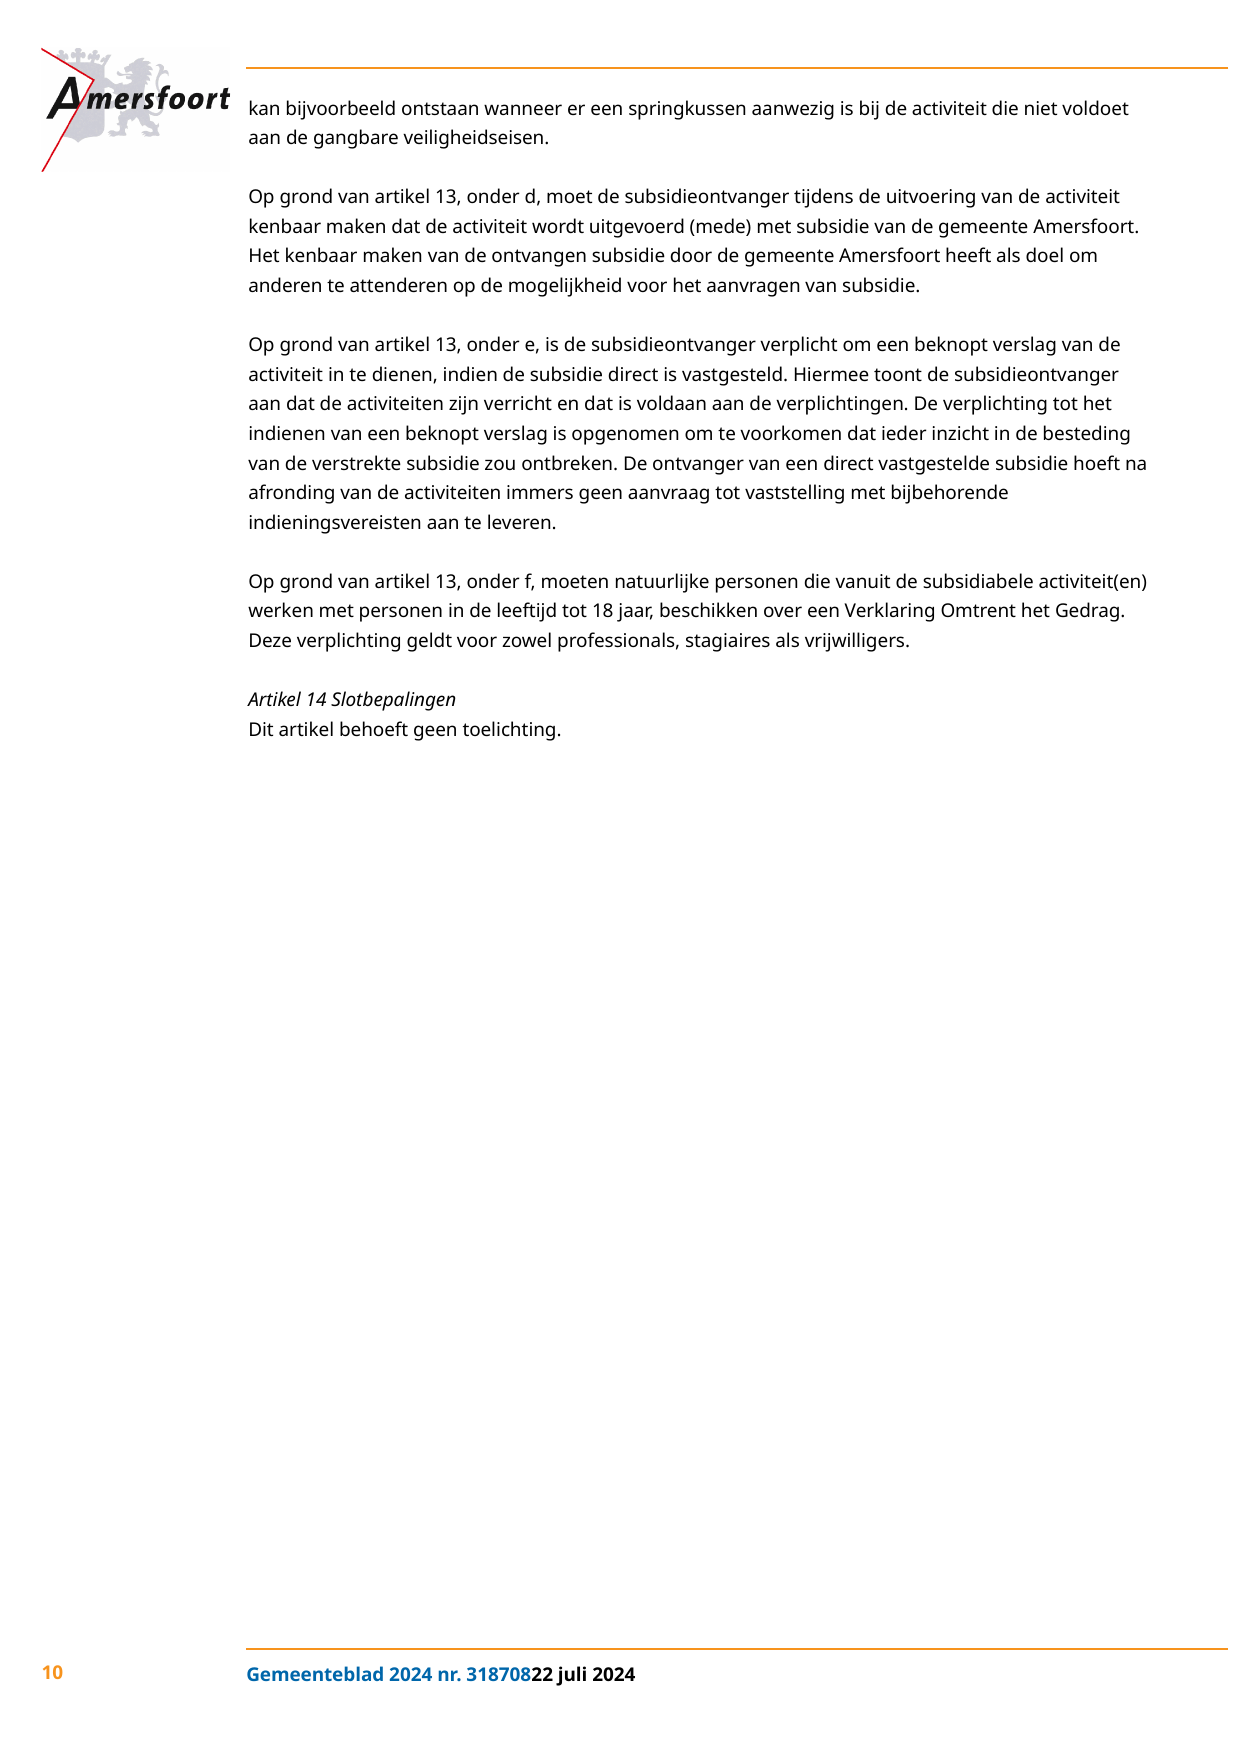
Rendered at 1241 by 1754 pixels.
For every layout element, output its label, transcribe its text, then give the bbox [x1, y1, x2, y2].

text Dit artikel behoeft geen toelichting. [248, 716, 1152, 742]
text Op grond van artikel 13, onder d, moet de subsidieontvanger tijdens de uitvoering van de activiteit kenbaar maken dat de activiteit wordt uitgevoerd (mede) met subsidie van de gemeente Amersfoort. Het kenbaar maken van de ontvangen subsidie door de gemeente Amersfoort heeft als doel om anderen te attenderen op de mogelijkheid voor het aanvragen van subsidie. [248, 183, 1152, 298]
text kan bijvoorbeeld ontstaan wanneer er een springkussen aanwezig is bij de activiteit die niet voldoet aan de gangbare veiligheidseisen. [248, 95, 1152, 150]
text Op grond van artikel 13, onder f, moeten natuurlijke personen die vanuit de subsidiabele activiteit(en) werken met personen in de leeftijd tot 18 jaar, beschikken over een Verklaring Omtrent het Gedrag. Deze verplichting geldt voor zowel professionals, stagiaires als vrijwilligers. [248, 568, 1152, 653]
text Artikel 14 Slotbepalingen [248, 686, 1152, 712]
text Op grond van artikel 13, onder e, is de subsidieontvanger verplicht om een beknopt verslag van de activiteit in te dienen, indien de subsidie direct is vastgesteld. Hiermee toont de subsidieontvanger aan dat de activiteiten zijn verricht en dat is voldaan aan de verplichtingen. De verplichting tot het indienen van een beknopt verslag is opgenomen om te voorkomen dat ieder inzicht in de besteding van de verstrekte subsidie zou ontbreken. De ontvanger van een direct vastgestelde subsidie hoeft na afronding van de activiteiten immers geen aanvraag tot vaststelling met bijbehorende indieningsvereisten aan te leveren. [248, 331, 1152, 535]
picture [41, 47, 231, 172]
